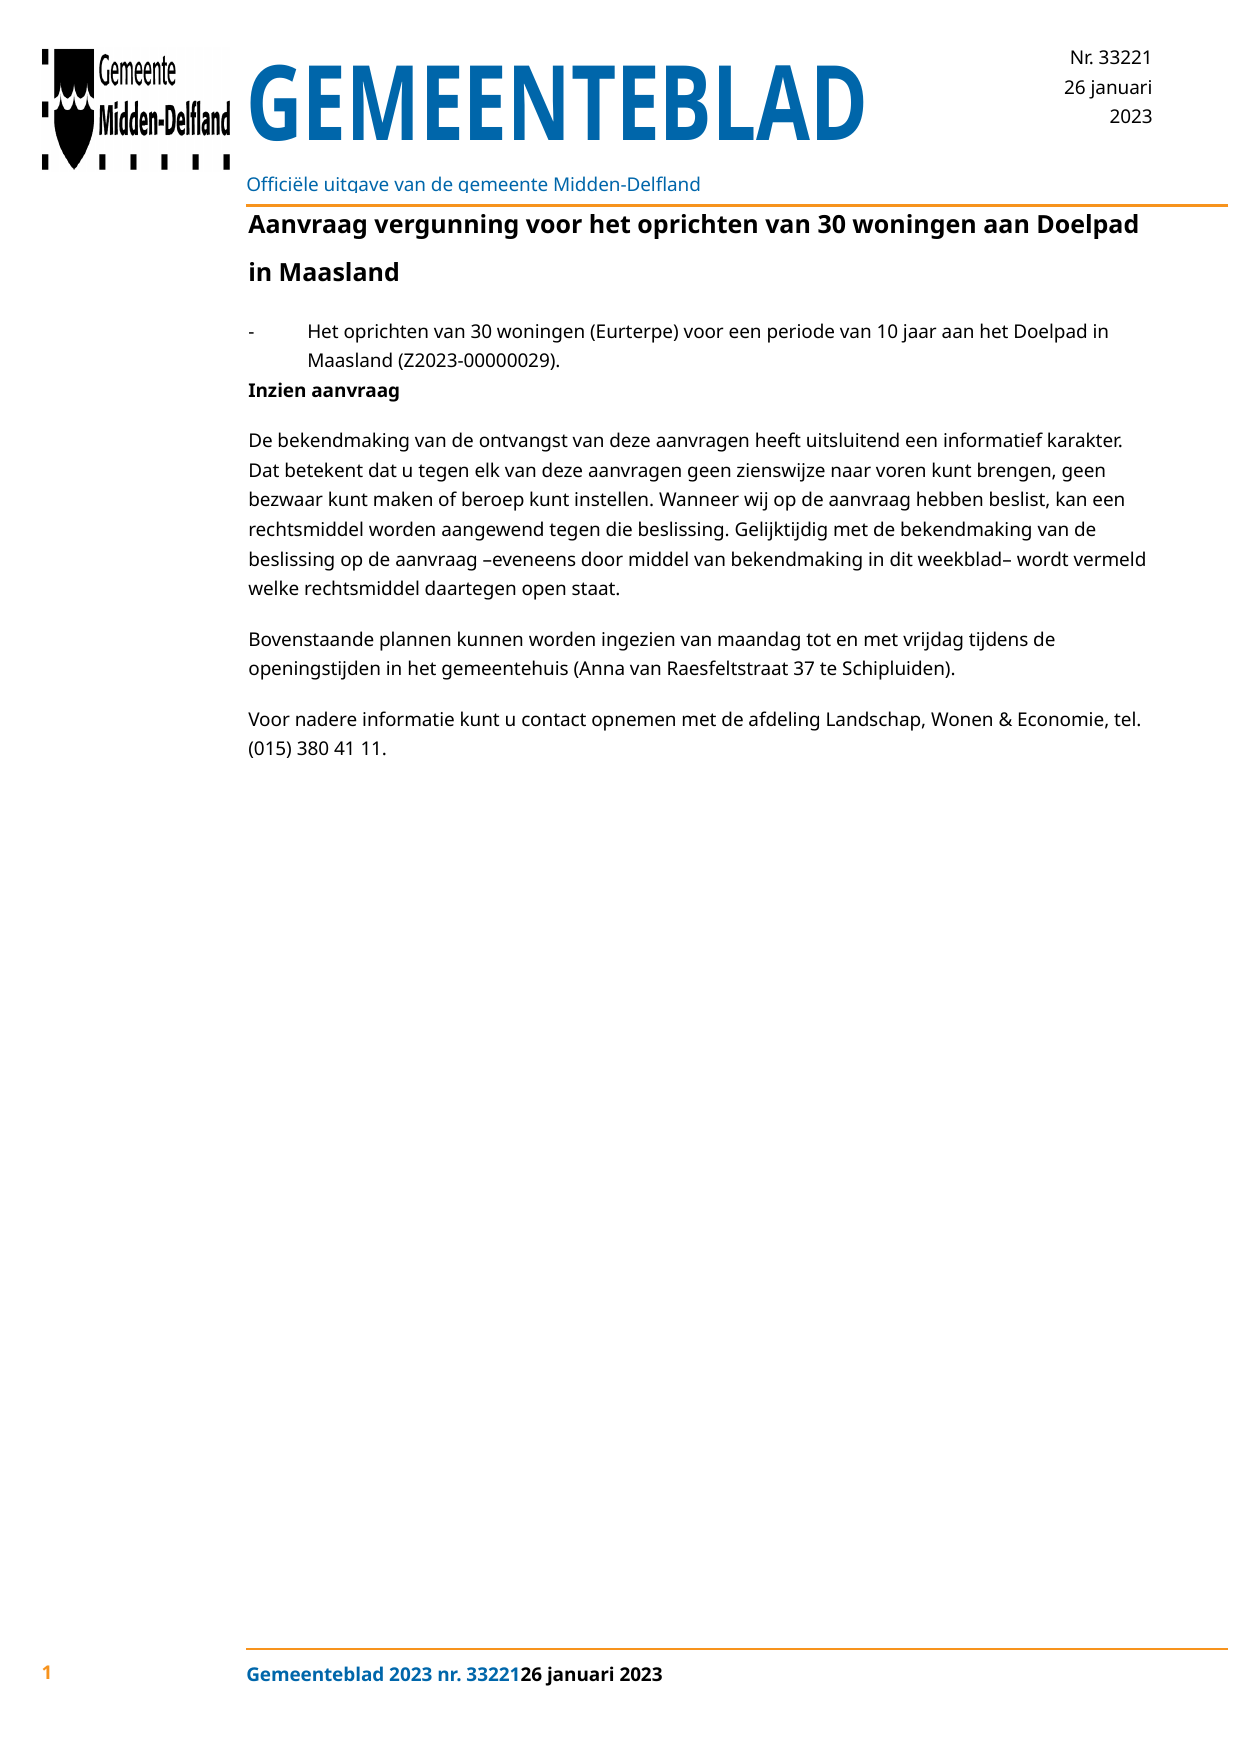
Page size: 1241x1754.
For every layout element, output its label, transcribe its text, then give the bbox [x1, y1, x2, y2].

list Het oprichten van 30 woningen (Eurterpe) voor een periode van 10 jaar aan het Doelpad in Maasland (Z2023-00000029). [248, 318, 1152, 373]
text Voor nadere informatie kunt u contact opnemen met de afdeling Landschap, Wonen & Economie, tel. (015) 380 41 11. [248, 706, 1152, 761]
picture [41, 47, 231, 172]
text De bekendmaking van de ontvangst van deze aanvragen heeft uitsluitend een informatief karakter. Dat betekent dat u tegen elk van deze aanvragen geen zienswijze naar voren kunt brengen, geen bezwaar kunt maken of beroep kunt instellen. Wanneer wij op de aanvraag hebben beslist, kan een rechtsmiddel worden aangewend tegen die beslissing. Gelijktijdig met de bekendmaking van de beslissing op de aanvraag –eveneens door middel van bekendmaking in dit weekblad– wordt vermeld welke rechtsmiddel daartegen open staat. [248, 427, 1152, 601]
text Bovenstaande plannen kunnen worden ingezien van maandag tot en met vrijdag tijdens de openingstijden in het gemeentehuis (Anna van Raesfeltstraat 37 te Schipluiden). [248, 626, 1152, 681]
text Aanvraag vergunning voor het oprichten van 30 woningen aan Doelpad in Maasland [248, 207, 1152, 288]
text Inzien aanvraag [248, 377, 1152, 403]
